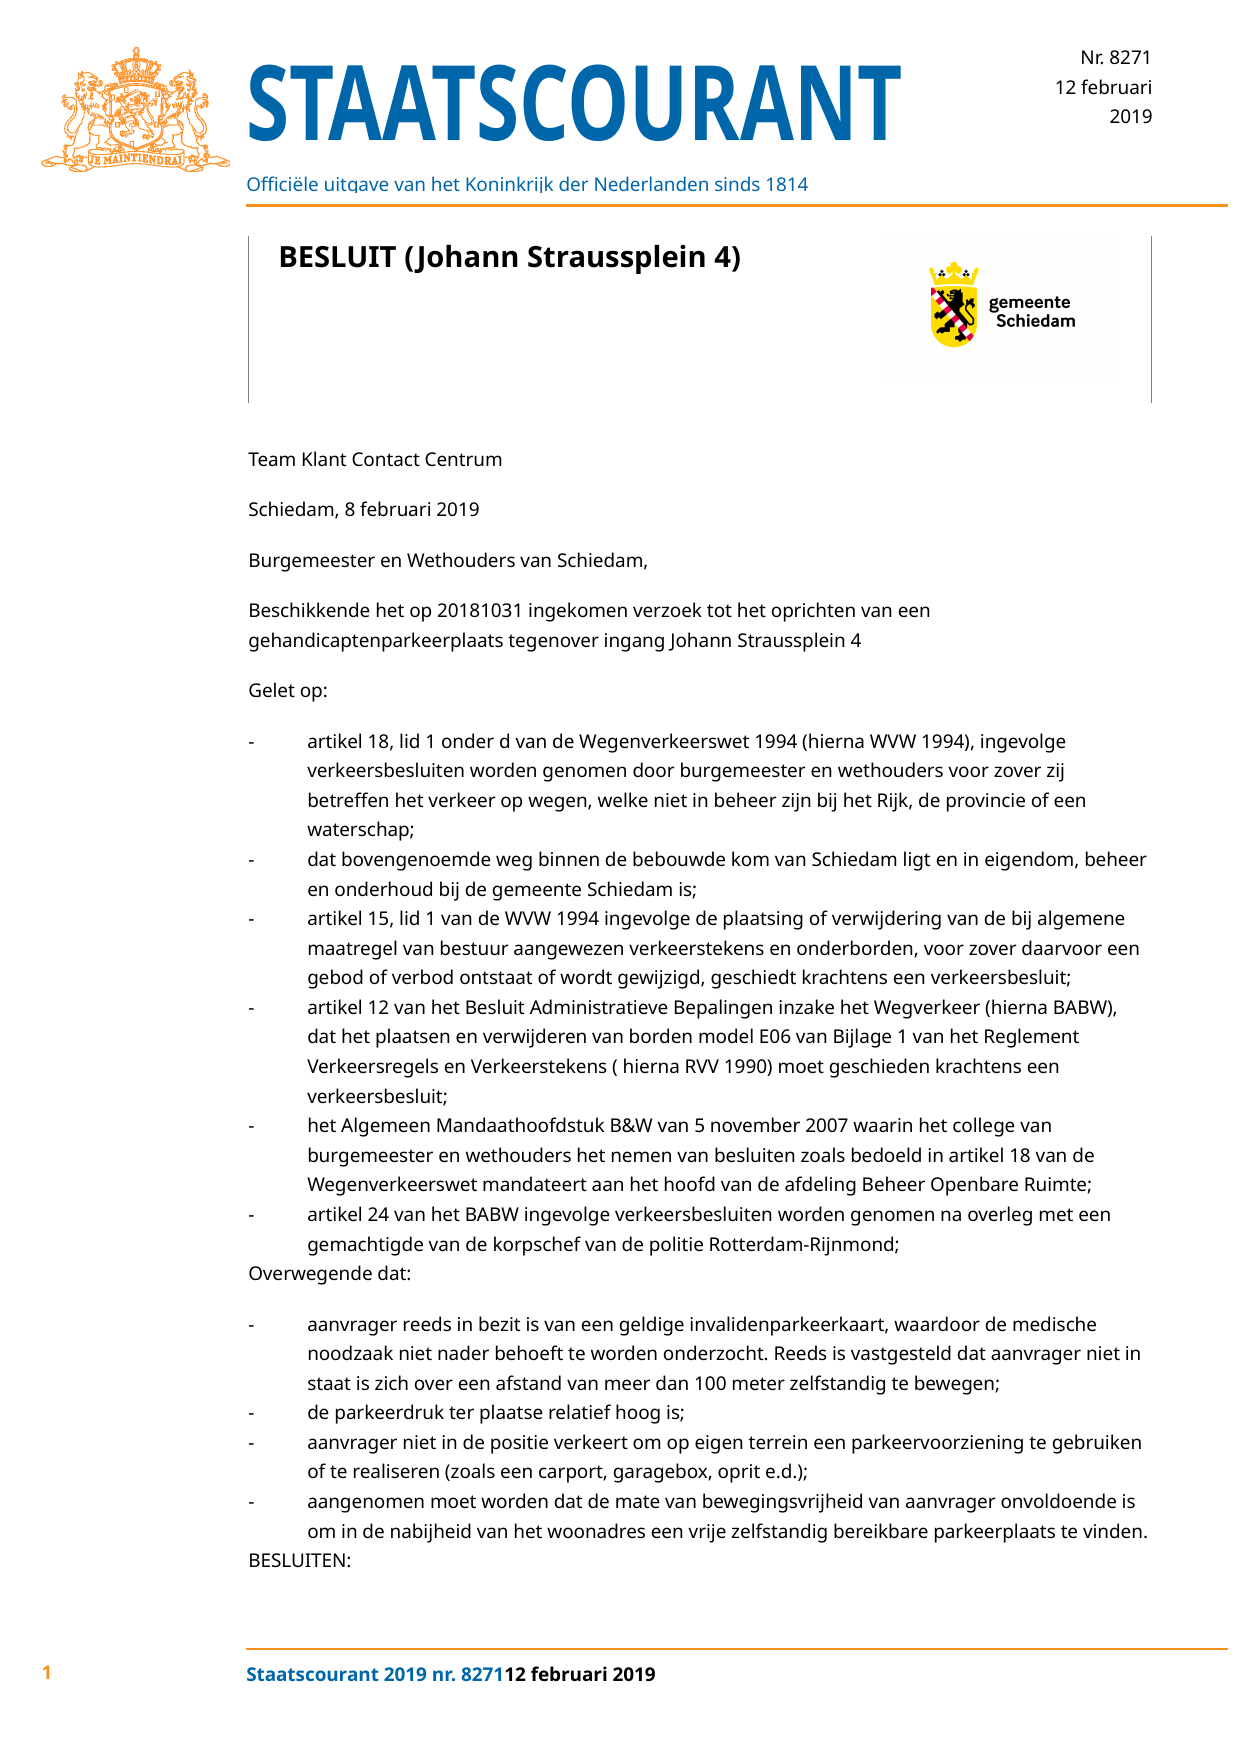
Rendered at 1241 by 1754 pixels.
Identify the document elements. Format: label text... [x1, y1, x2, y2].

table_header [850, 236, 882, 377]
text Burgemeester en Wethouders van Schiedam, [248, 547, 1152, 573]
list aanvrager reeds in bezit is van een geldige invalidenparkeerkaart, waardoor de medische noodzaak niet nader behoeft te worden onderzocht. Reeds is vastgesteld dat aanvrager niet in staat is zich over een afstand van meer dan 100 meter zelfstandig te bewegen; [248, 1311, 1152, 1396]
list artikel 18, lid 1 onder d van de Wegenverkeerswet 1994 (hierna WVW 1994), ingevolge verkeersbesluiten worden genomen door burgemeester en wethouders voor zover zij betreffen het verkeer op wegen, welke niet in beheer zijn bij het Rijk, de provincie of een waterschap; [248, 728, 1152, 842]
list het Algemeen Mandaathoofdstuk B&W van 5 november 2007 waarin het college van burgemeester en wethouders het nemen van besluiten zoals bedoeld in artikel 18 van de Wegenverkeerswet mandateert aan het hoofd van de afdeling Beheer Openbare Ruimte; [248, 1112, 1152, 1197]
text Team Klant Contact Centrum [248, 446, 1152, 472]
text Overwegende dat: [248, 1260, 1152, 1286]
table_header [1119, 236, 1151, 377]
picture [882, 236, 1119, 378]
list artikel 12 van het Besluit Administratieve Bepalingen inzake het Wegverkeer (hierna BABW), dat het plaatsen en verwijderen van borden model E06 van Bijlage 1 van het Reglement Verkeersregels en Verkeerstekens ( hierna RVV 1990) moet geschieden krachtens een verkeersbesluit; [248, 994, 1152, 1109]
list aangenomen moet worden dat de mate van bewegingsvrijheid van aanvrager onvoldoende is om in de nabijheid van het woonadres een vrije zelfstandig bereikbare parkeerplaats te vinden. [248, 1488, 1152, 1544]
table_header BESLUIT (Johann Straussplein 4) [249, 236, 850, 403]
picture [41, 47, 231, 172]
list artikel 15, lid 1 van de WVW 1994 ingevolge de plaatsing of verwijdering van de bij algemene maatregel van bestuur aangewezen verkeerstekens en onderborden, voor zover daarvoor een gebod of verbod ontstaat of wordt gewijzigd, geschiedt krachtens een verkeersbesluit; [248, 905, 1152, 990]
text Beschikkende het op 20181031 ingekomen verzoek tot het oprichten van een gehandicaptenparkeerplaats tegenover ingang Johann Straussplein 4 [248, 597, 1152, 653]
list aanvrager niet in de positie verkeert om op eigen terrein een parkeervoorziening te gebruiken of te realiseren (zoals een carport, garagebox, oprit e.d.); [248, 1429, 1152, 1484]
list de parkeerdruk ter plaatse relatief hoog is; [248, 1399, 1152, 1425]
text Gelet op: [248, 677, 1152, 703]
text BESLUITEN: [248, 1547, 1152, 1573]
list artikel 24 van het BABW ingevolge verkeersbesluiten worden genomen na overleg met een gemachtigde van de korpschef van de politie Rotterdam-Rijnmond; [248, 1201, 1152, 1257]
text Schiedam, 8 februari 2019 [248, 497, 1152, 522]
table_header [850, 378, 1151, 403]
list dat bovengenoemde weg binnen de bebouwde kom van Schiedam ligt en in eigendom, beheer en onderhoud bij de gemeente Schiedam is; [248, 846, 1152, 902]
